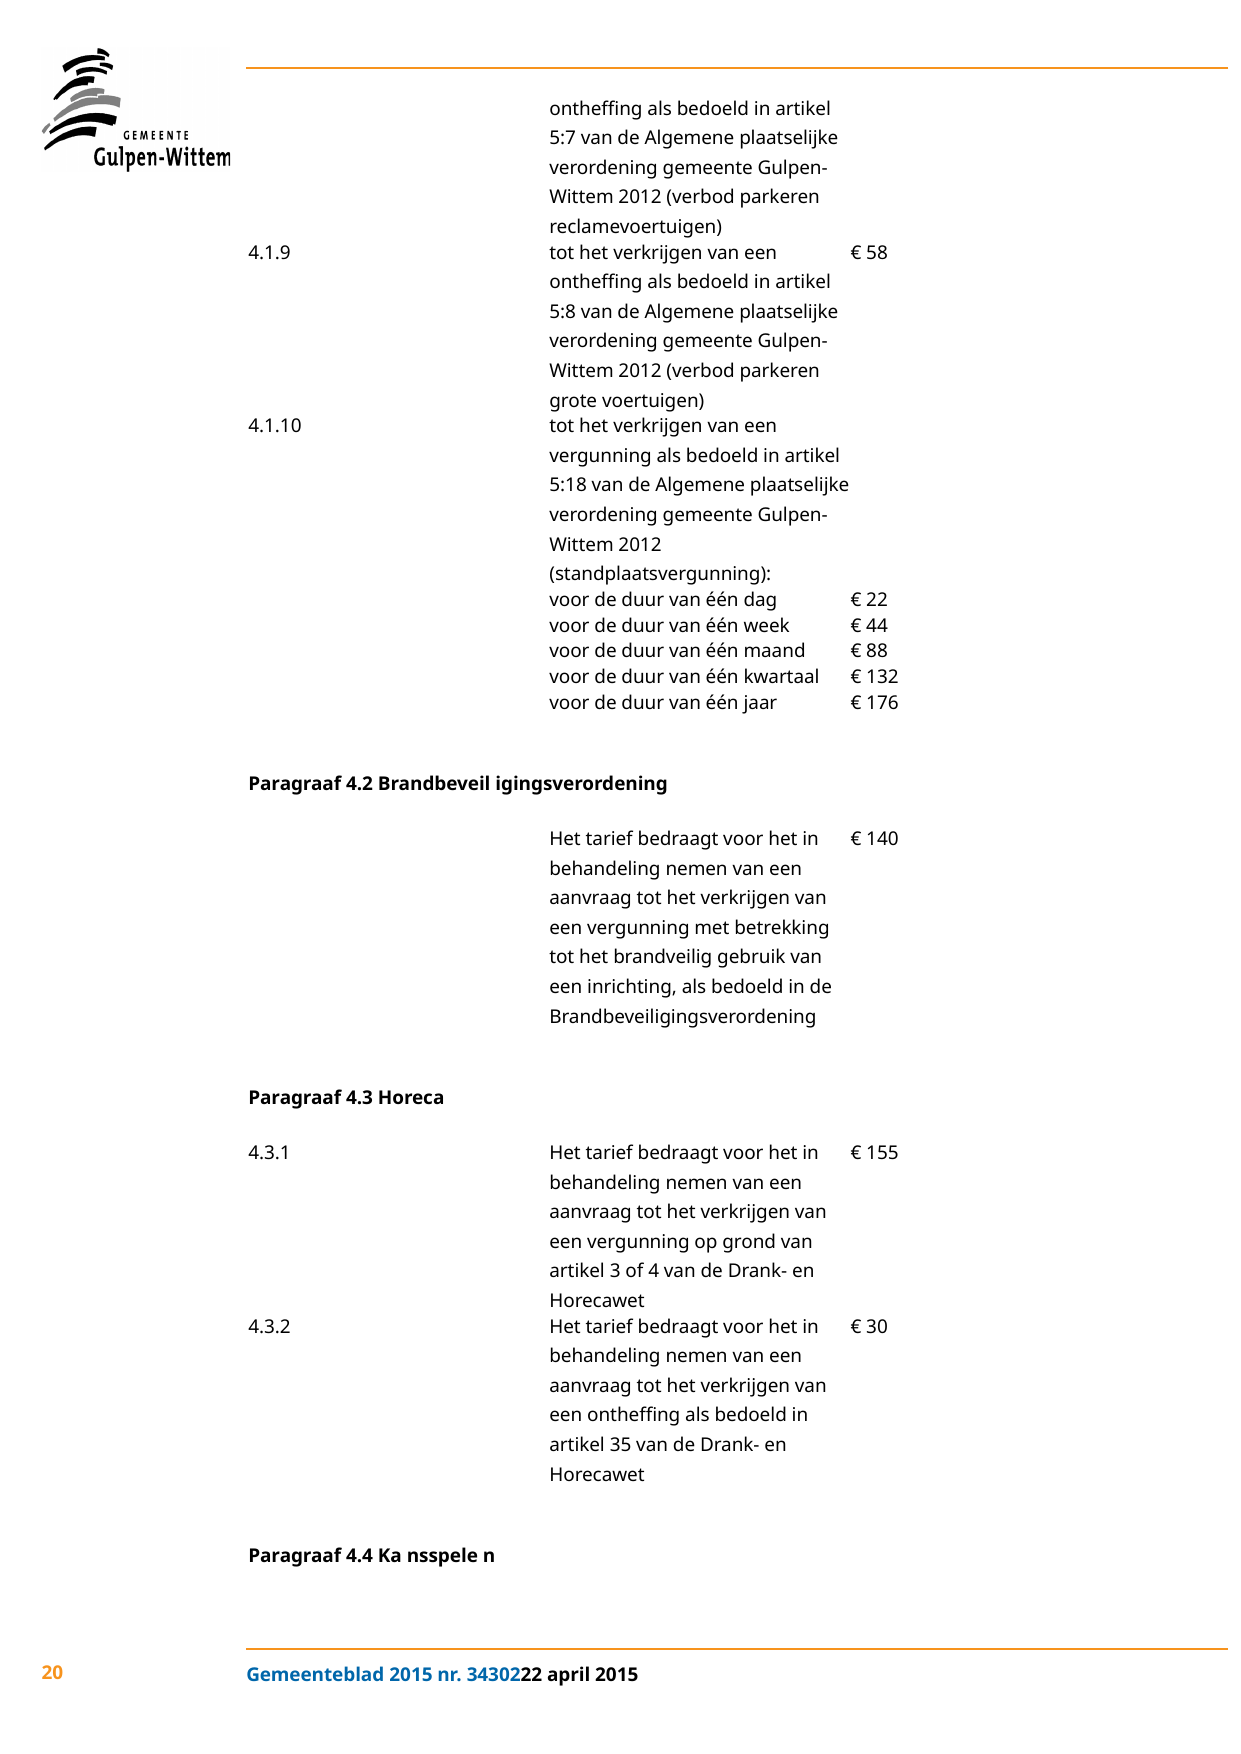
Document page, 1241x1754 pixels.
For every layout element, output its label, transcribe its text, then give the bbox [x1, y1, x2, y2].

table_cell [248, 663, 549, 689]
table_cell voor de duur van één week [549, 612, 850, 638]
table_cell € 22 [850, 586, 1152, 612]
table_cell [248, 638, 549, 663]
table_cell voor de duur van één jaar [549, 689, 850, 715]
table_cell tot het verkrijgen van een ontheffing als bedoeld in artikel 5:8 van de Algemene plaatselijke verordening gemeente Gulpen-Wittem 2012 (verbod parkeren grote voertuigen) [549, 239, 850, 412]
table_cell € 88 [850, 638, 1152, 663]
table_header 4.3.1 [248, 1139, 549, 1313]
table_cell € 176 [850, 689, 1152, 715]
text Paragraaf 4.2 Brandbeveil igingsverordening [248, 770, 1152, 796]
table_cell [850, 95, 1152, 239]
table_cell tot het verkrijgen van een vergunning als bedoeld in artikel 5:18 van de Algemene plaatselijke verordening gemeente Gulpen-Wittem 2012 (standplaatsvergunning): [549, 413, 850, 586]
table_header Het tarief bedraagt voor het in behandeling nemen van een aanvraag tot het verkrijgen van een vergunning op grond van artikel 3 of 4 van de Drank- en Horecawet [549, 1139, 850, 1313]
table_cell ontheffing als bedoeld in artikel 5:7 van de Algemene plaatselijke verordening gemeente Gulpen-Wittem 2012 (verbod parkeren reclamevoertuigen) [549, 95, 850, 239]
table_header € 140 [850, 825, 1152, 1029]
table_cell voor de duur van één maand [549, 638, 850, 663]
table_header € 155 [850, 1139, 1152, 1313]
table_cell 4.3.2 [248, 1313, 549, 1487]
table_cell Het tarief bedraagt voor het in behandeling nemen van een aanvraag tot het verkrijgen van een ontheffing als bedoeld in artikel 35 van de Drank- en Horecawet [549, 1313, 850, 1487]
text Paragraaf 4.4 Ka nsspele n [248, 1542, 1152, 1568]
table_cell 4.1.10 [248, 413, 549, 586]
table_cell [248, 689, 549, 715]
table_cell € 44 [850, 612, 1152, 638]
table_cell € 132 [850, 663, 1152, 689]
table_header [248, 825, 549, 1029]
table_cell voor de duur van één dag [549, 586, 850, 612]
table_header Het tarief bedraagt voor het in behandeling nemen van een aanvraag tot het verkrijgen van een vergunning met betrekking tot het brandveilig gebruik van een inrichting, als bedoeld in de Brandbeveiligingsverordening [549, 825, 850, 1029]
table_cell [248, 612, 549, 638]
table_cell [850, 413, 1152, 586]
text Paragraaf 4.3 Horeca [248, 1084, 1152, 1110]
table_cell € 58 [850, 239, 1152, 412]
table_cell 4.1.9 [248, 239, 549, 412]
picture [41, 47, 231, 172]
table_cell [248, 95, 549, 239]
table_cell € 30 [850, 1313, 1152, 1487]
table_cell voor de duur van één kwartaal [549, 663, 850, 689]
table_cell [248, 586, 549, 612]
